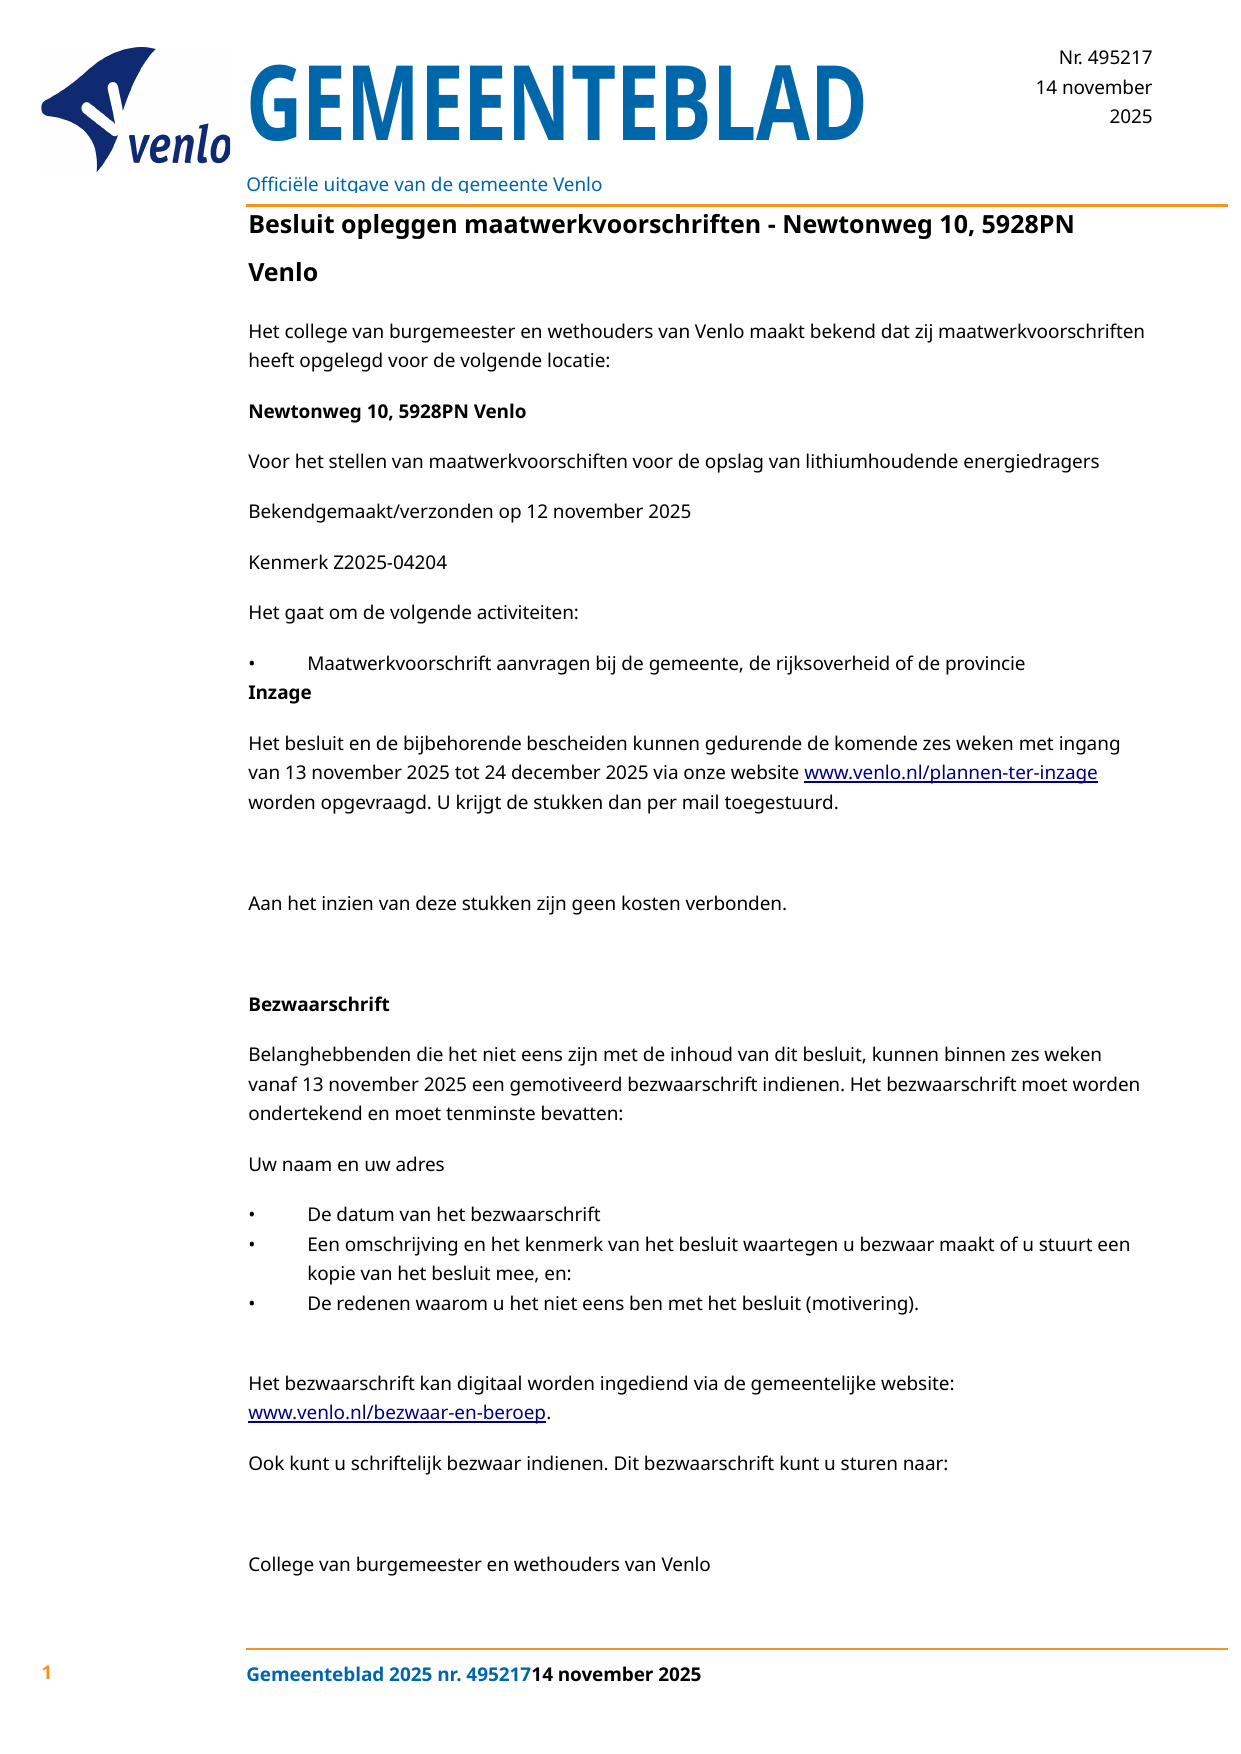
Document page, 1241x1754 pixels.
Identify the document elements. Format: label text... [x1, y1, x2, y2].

text Het college van burgemeester en wethouders van Venlo maakt bekend dat zij maatwerkvoorschriften heeft opgelegd voor de volgende locatie: [248, 318, 1152, 373]
list De datum van het bezwaarschrift [248, 1201, 1152, 1227]
list De redenen waarom u het niet eens ben met het besluit (motivering). [248, 1290, 1152, 1316]
text Het gaat om de volgende activiteiten: [248, 599, 1152, 625]
text Het bezwaarschrift kan digitaal worden ingediend via de gemeentelijke website: www.venlo.nl/bezwaar-en-beroep. [248, 1370, 1152, 1425]
text Kenmerk Z2025-04204 [248, 549, 1152, 575]
text Aan het inzien van deze stukken zijn geen kosten verbonden. [248, 890, 1152, 916]
text Uw naam en uw adres [248, 1151, 1152, 1177]
text Bezwaarschrift [248, 991, 1152, 1017]
list Een omschrijving en het kenmerk van het besluit waartegen u bezwaar maakt of u stuurt een kopie van het besluit mee, en: [248, 1231, 1152, 1286]
text Ook kunt u schriftelijk bezwaar indienen. Dit bezwaarschrift kunt u sturen naar: [248, 1450, 1152, 1476]
text College van burgemeester en wethouders van Venlo [248, 1551, 1152, 1577]
text Newtonweg 10, 5928PN Venlo [248, 398, 1152, 424]
text Besluit opleggen maatwerkvoorschriften - Newtonweg 10, 5928PN Venlo [248, 207, 1152, 288]
text Belanghebbenden die het niet eens zijn met de inhoud van dit besluit, kunnen binnen zes weken vanaf 13 november 2025 een gemotiveerd bezwaarschrift indienen. Het bezwaarschrift moet worden ondertekend en moet tenminste bevatten: [248, 1041, 1152, 1126]
text Voor het stellen van maatwerkvoorschiften voor de opslag van lithiumhoudende energiedragers [248, 448, 1152, 474]
list Maatwerkvoorschrift aanvragen bij de gemeente, de rijksoverheid of de provincie [248, 650, 1152, 676]
text Het besluit en de bijbehorende bescheiden kunnen gedurende de komende zes weken met ingang van 13 november 2025 tot 24 december 2025 via onze website www.venlo.nl/plannen-ter-inzage worden opgevraagd. U krijgt de stukken dan per mail toegestuurd. [248, 730, 1152, 815]
picture [41, 47, 231, 172]
text Bekendgemaakt/verzonden op 12 november 2025 [248, 499, 1152, 524]
text Inzage [248, 679, 1152, 705]
